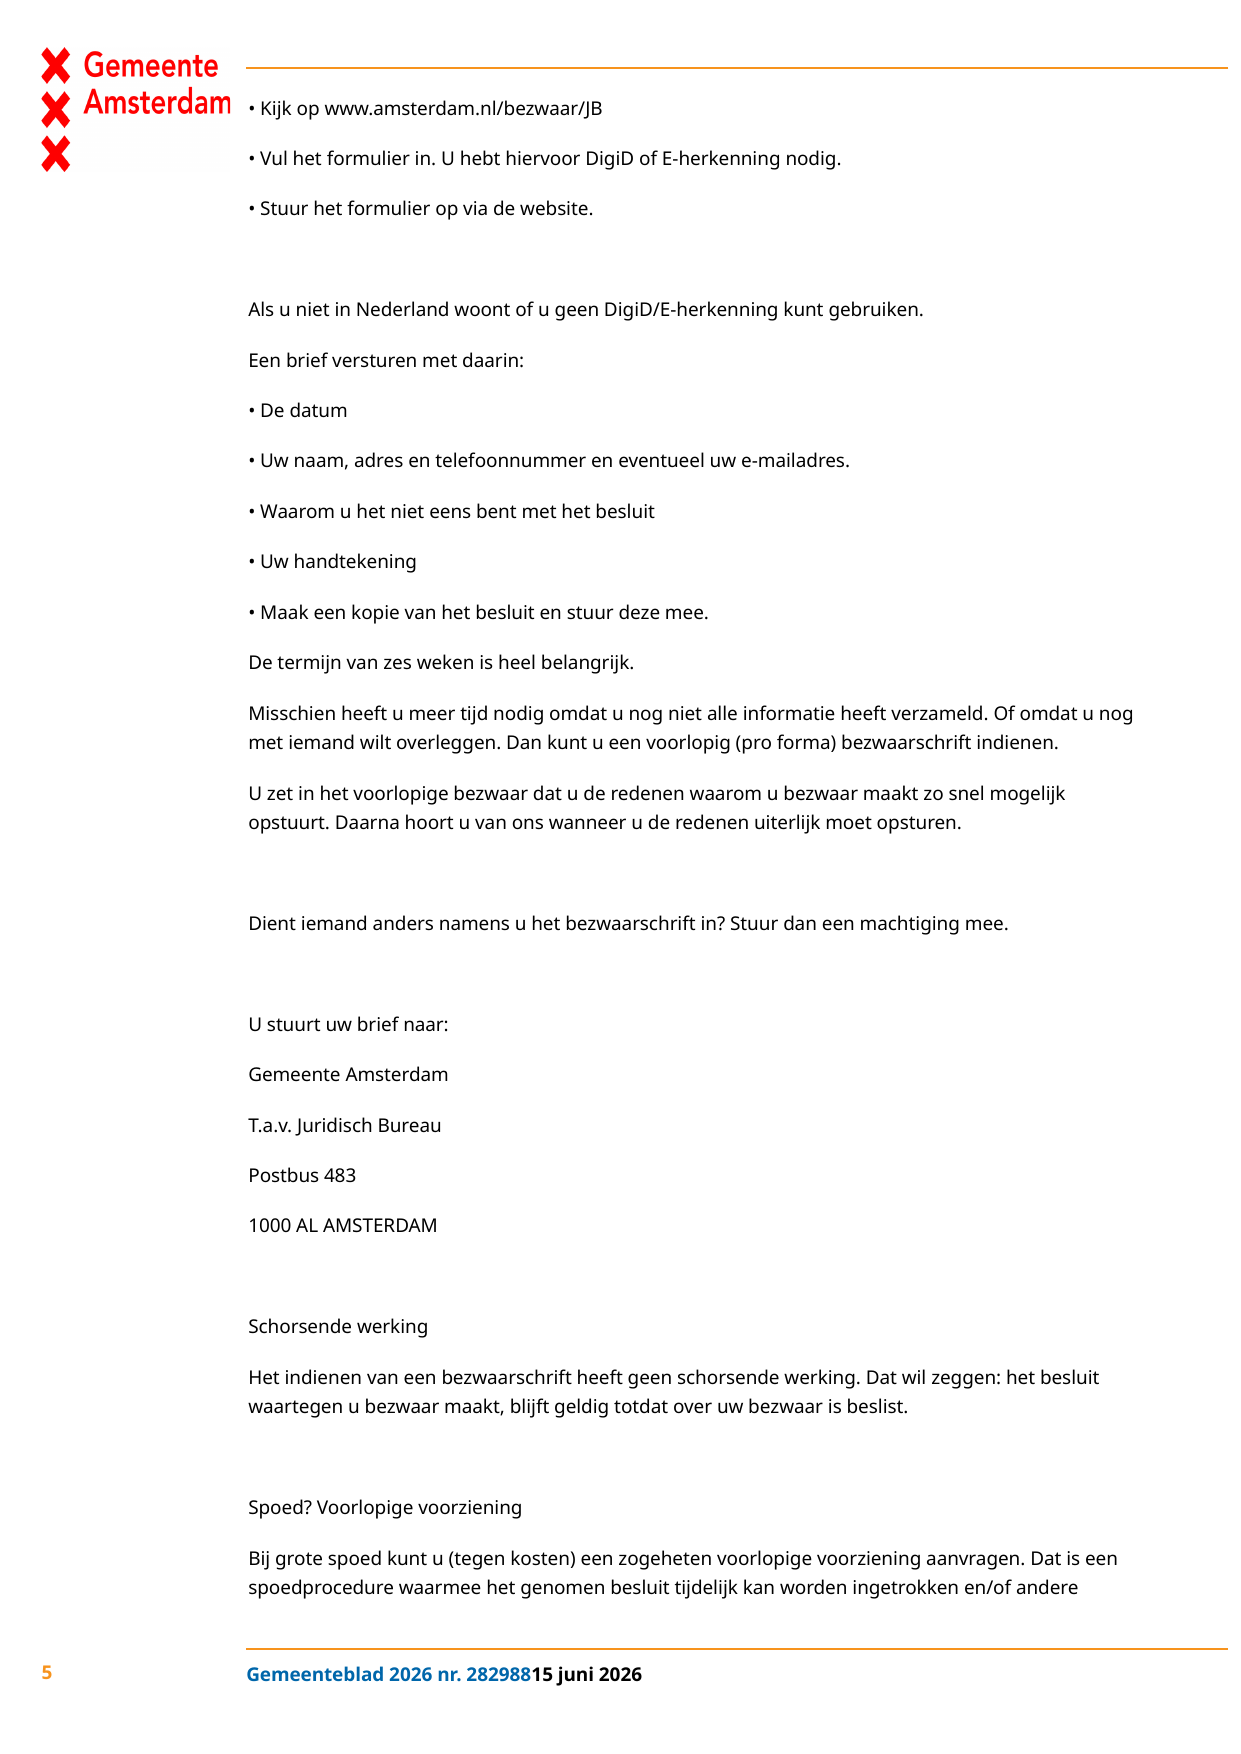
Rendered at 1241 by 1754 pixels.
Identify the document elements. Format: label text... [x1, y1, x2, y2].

text Dient iemand anders namens u het bezwaarschrift in? Stuur dan een machtiging mee. [248, 910, 1152, 936]
text • Kijk op www.amsterdam.nl/bezwaar/JB [248, 95, 1152, 121]
text Spoed? Voorlopige voorziening [248, 1494, 1152, 1520]
text U stuurt uw brief naar: [248, 1011, 1152, 1037]
text • De datum [248, 397, 1152, 423]
text • Waarom u het niet eens bent met het besluit [248, 498, 1152, 524]
text U zet in het voorlopige bezwaar dat u de redenen waarom u bezwaar maakt zo snel mogelijk opstuurt. Daarna hoort u van ons wanneer u de redenen uiterlijk moet opsturen. [248, 780, 1152, 835]
text • Maak een kopie van het besluit en stuur deze mee. [248, 599, 1152, 625]
text Gemeente Amsterdam [248, 1061, 1152, 1087]
text Een brief versturen met daarin: [248, 347, 1152, 373]
text • Stuur het formulier op via de website. [248, 196, 1152, 221]
text Misschien heeft u meer tijd nodig omdat u nog niet alle informatie heeft verzameld. Of omdat u nog met iemand wilt overleggen. Dan kunt u een voorlopig (pro forma) bezwaarschrift indienen. [248, 700, 1152, 755]
text Het indienen van een bezwaarschrift heeft geen schorsende werking. Dat wil zeggen: het besluit waartegen u bezwaar maakt, blijft geldig totdat over uw bezwaar is beslist. [248, 1364, 1152, 1419]
text • Uw naam, adres en telefoonnummer en eventueel uw e-mailadres. [248, 448, 1152, 473]
text • Vul het formulier in. U hebt hiervoor DigiD of E-herkenning nodig. [248, 145, 1152, 171]
text Schorsende werking [248, 1313, 1152, 1339]
text 1000 AL AMSTERDAM [248, 1213, 1152, 1238]
text • Uw handtekening [248, 548, 1152, 574]
picture [41, 47, 231, 172]
text Postbus 483 [248, 1162, 1152, 1188]
text De termijn van zes weken is heel belangrijk. [248, 649, 1152, 675]
text Bij grote spoed kunt u (tegen kosten) een zogeheten voorlopige voorziening aanvragen. Dat is een spoedprocedure waarmee het genomen besluit tijdelijk kan worden ingetrokken en/of andere [248, 1545, 1152, 1600]
text Als u niet in Nederland woont of u geen DigiD/E-herkenning kunt gebruiken. [248, 296, 1152, 322]
text T.a.v. Juridisch Bureau [248, 1112, 1152, 1138]
